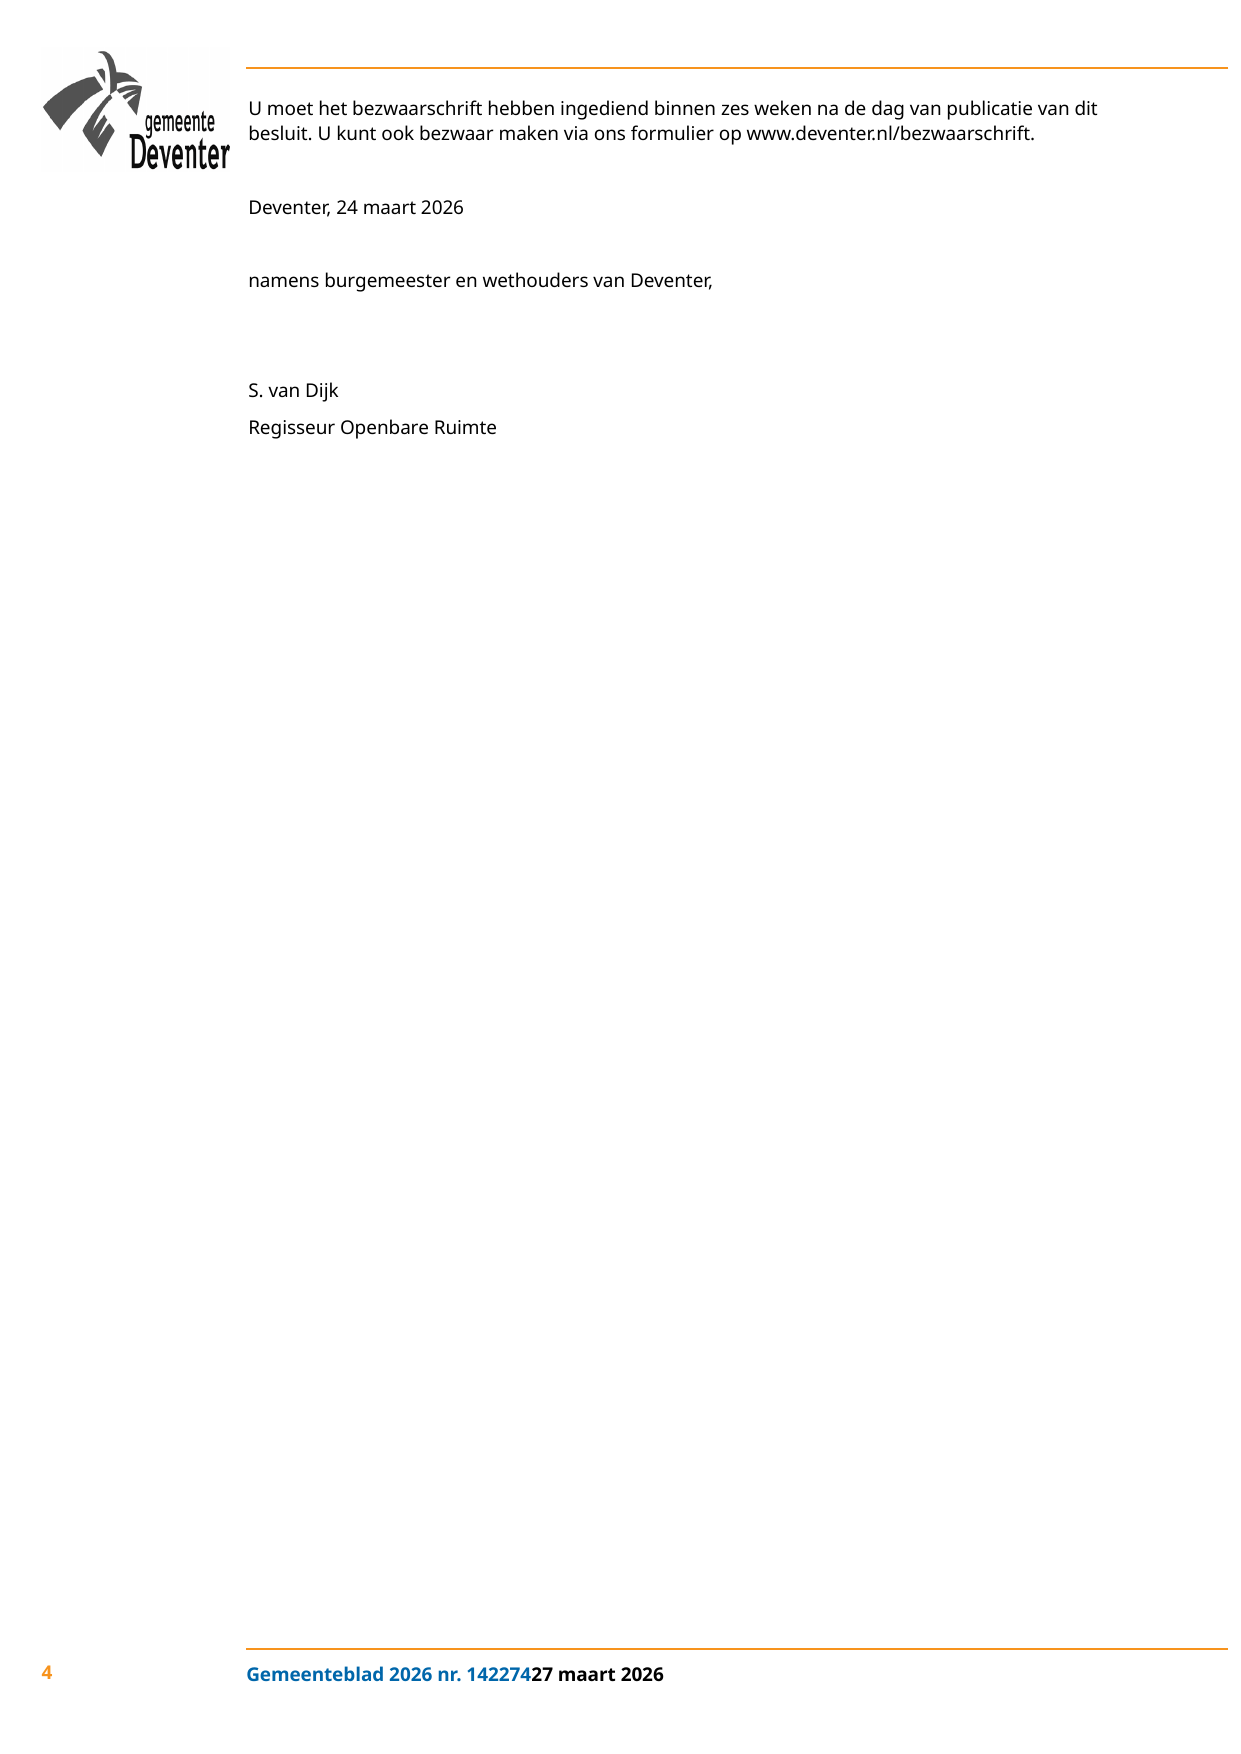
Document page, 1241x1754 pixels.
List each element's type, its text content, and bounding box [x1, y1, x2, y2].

text namens burgemeester en wethouders van Deventer, [248, 267, 1152, 293]
text U moet het bezwaarschrift hebben ingediend binnen zes weken na de dag van publicatie van dit besluit. U kunt ook bezwaar maken via ons formulier op www.deventer.nl/bezwaarschrift. [248, 95, 1152, 146]
text Regisseur Openbare Ruimte [248, 414, 1152, 439]
text S. van Dijk [248, 377, 1152, 403]
picture [41, 47, 231, 172]
text Deventer, 24 maart 2026 [248, 194, 1152, 219]
